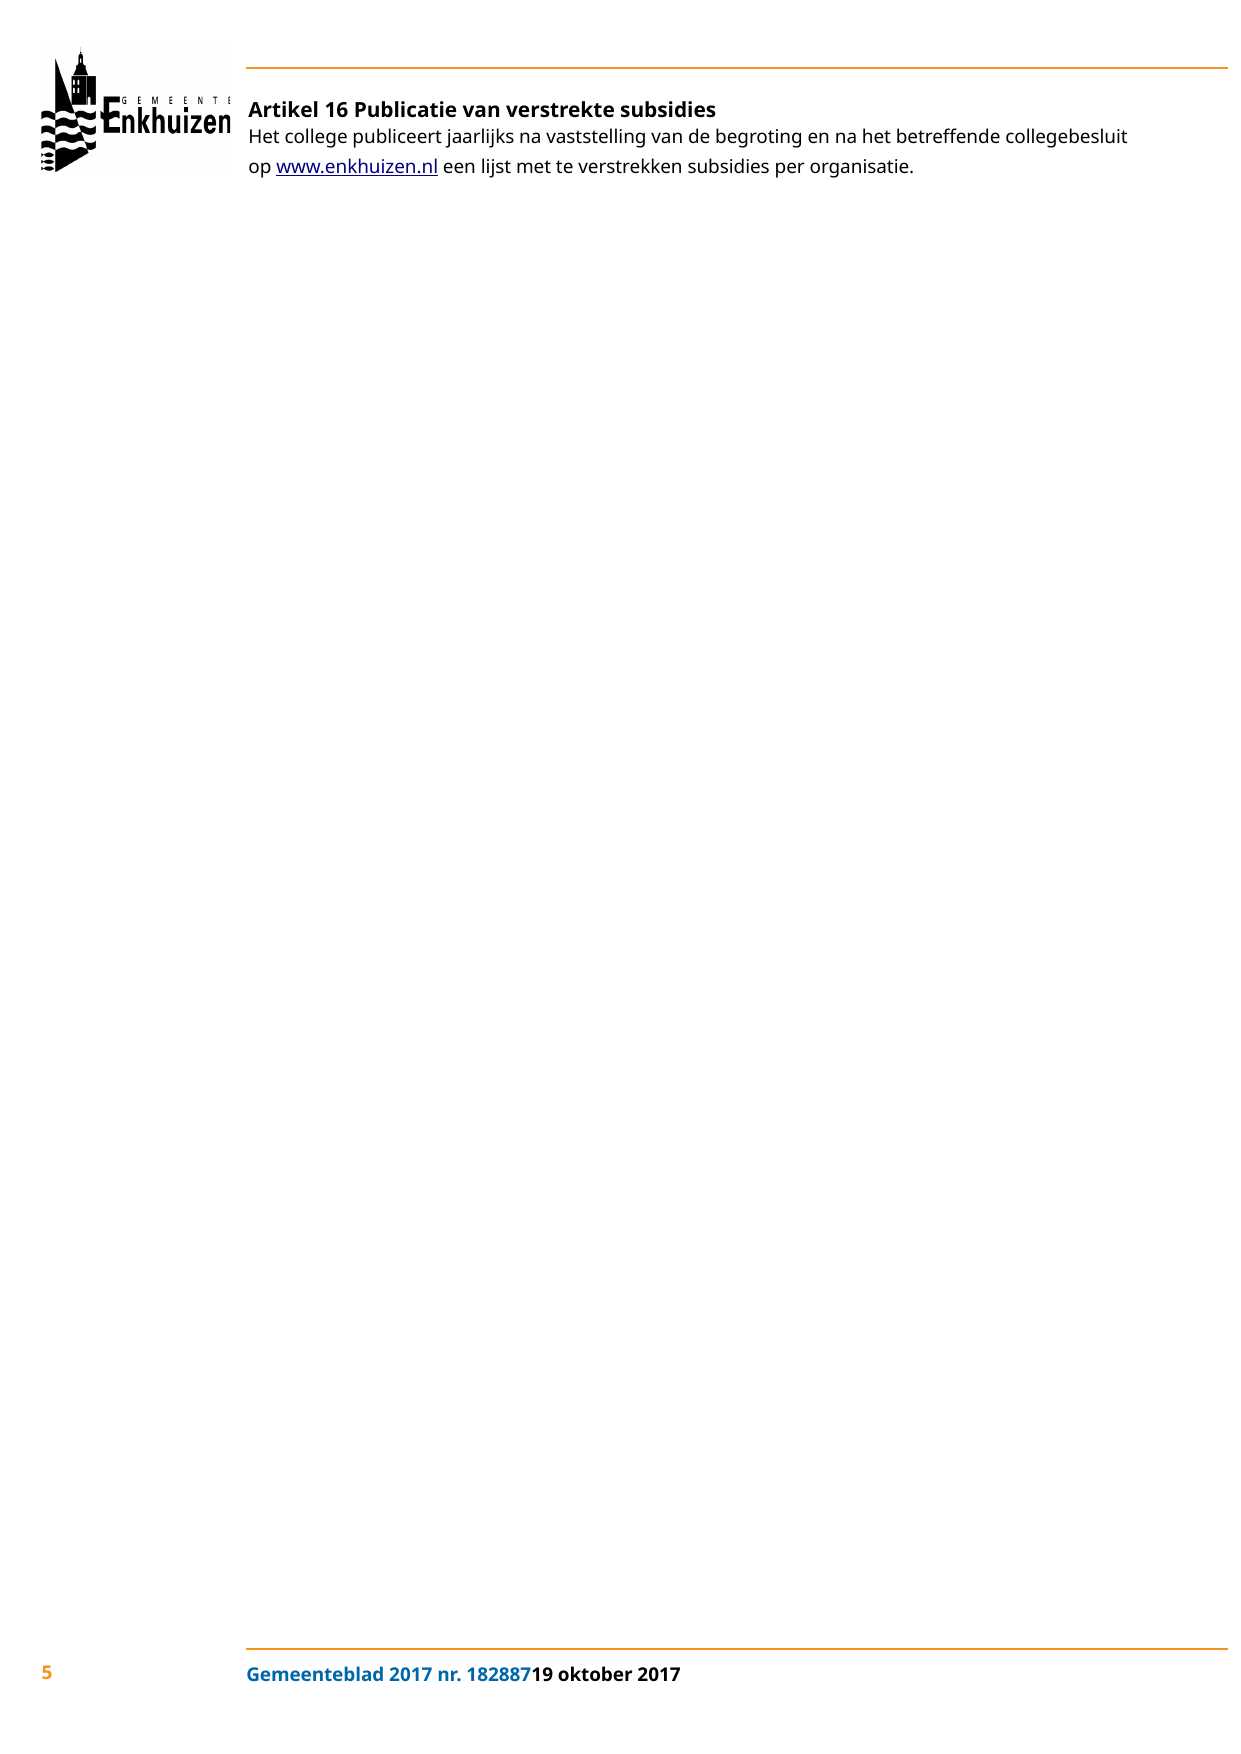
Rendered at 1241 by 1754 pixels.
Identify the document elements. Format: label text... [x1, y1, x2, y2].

picture [41, 47, 231, 172]
text Artikel 16 Publicatie van verstrekte subsidies [248, 95, 1152, 123]
text Het college publiceert jaarlijks na vaststelling van de begroting en na het betreffende collegebesluit op www.enkhuizen.nl een lijst met te verstrekken subsidies per organisatie. [248, 123, 1152, 178]
